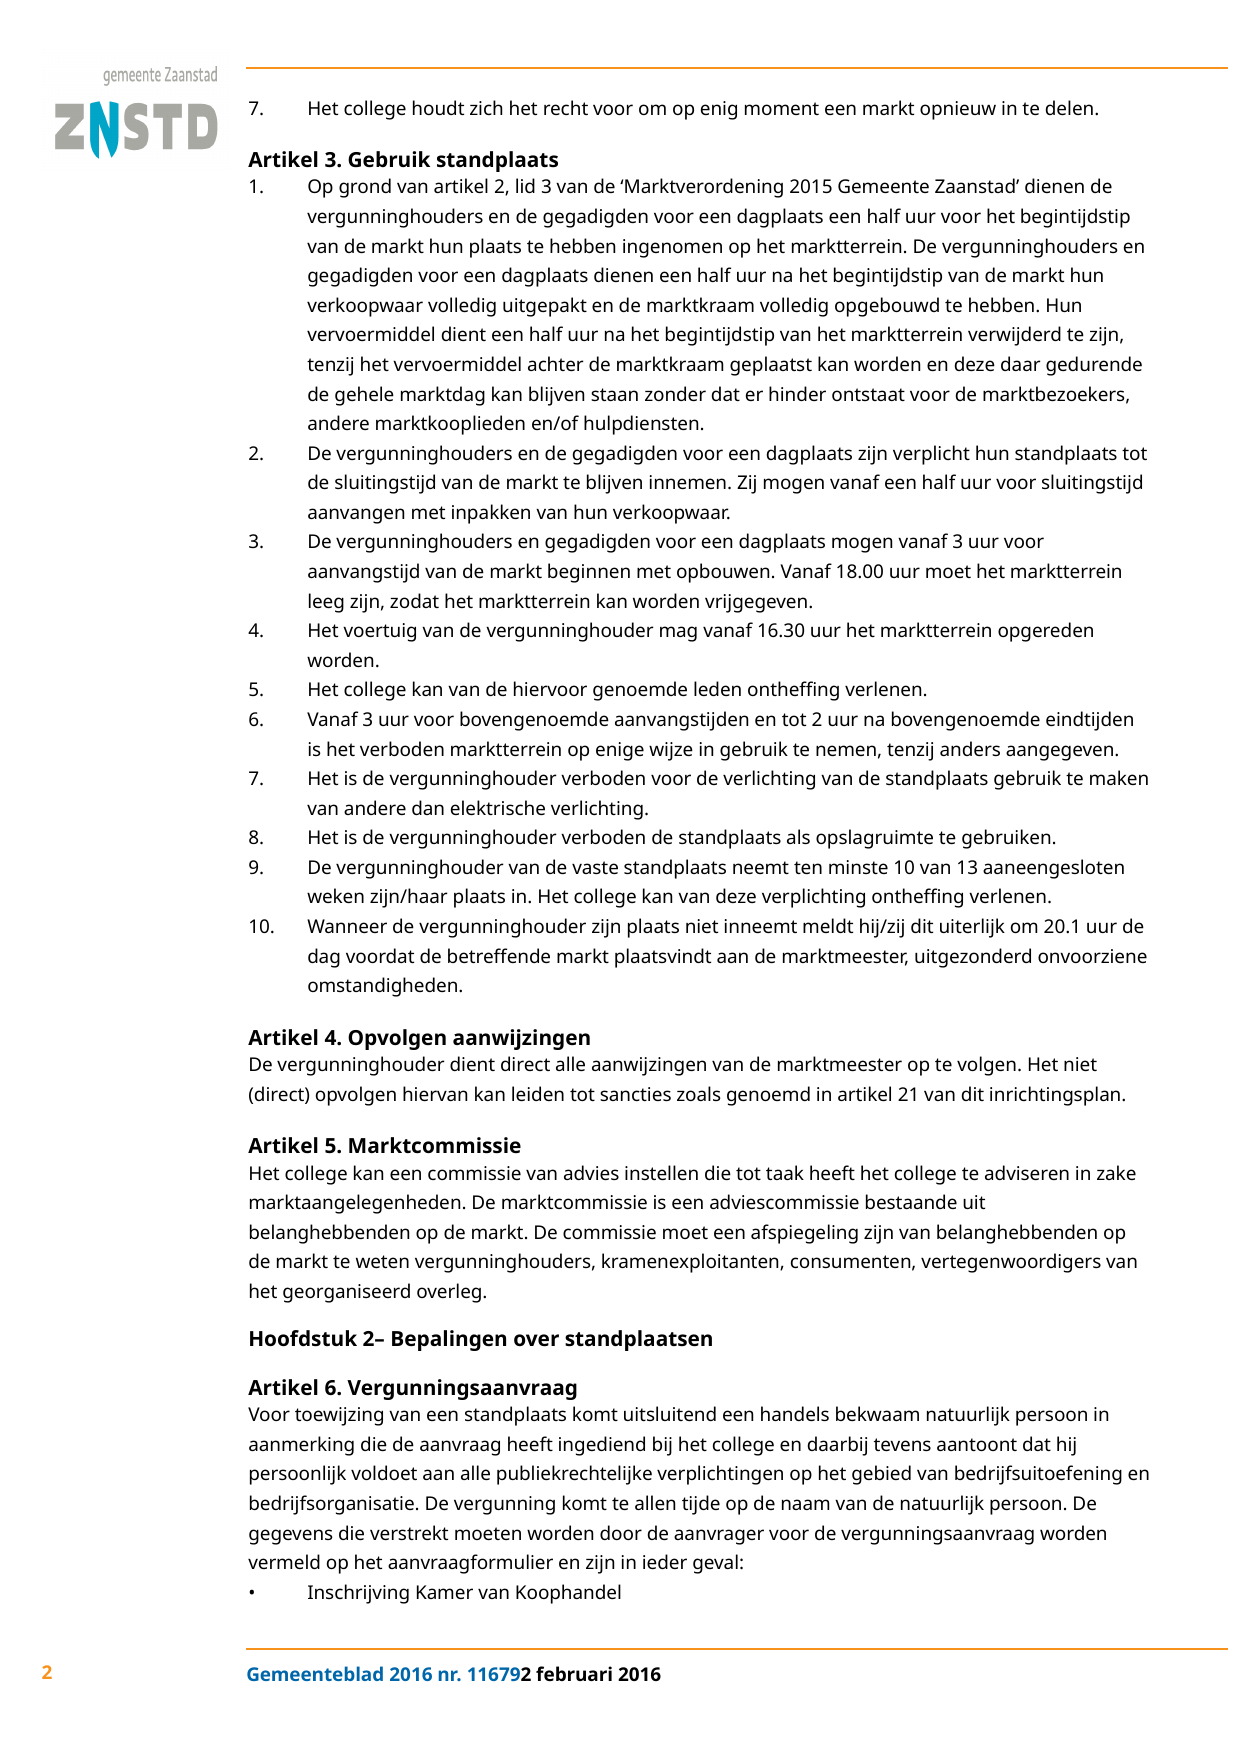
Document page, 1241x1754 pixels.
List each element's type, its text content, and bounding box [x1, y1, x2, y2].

text Voor toewijzing van een standplaats komt uitsluitend een handels bekwaam natuurlijk persoon in aanmerking die de aanvraag heeft ingediend bij het college en daarbij tevens aantoont dat hij persoonlijk voldoet aan alle publiekrechtelijke verplichtingen op het gebied van bedrijfsuitoefening en bedrijfsorganisatie. De vergunning komt te allen tijde op de naam van de natuurlijk persoon. De gegevens die verstrekt moeten worden door de aanvrager voor de vergunningsaanvraag worden vermeld op het aanvraagformulier en zijn in ieder geval: [248, 1401, 1152, 1575]
list De vergunninghouders en de gegadigden voor een dagplaats zijn verplicht hun standplaats tot de sluitingstijd van de markt te blijven innemen. Zij mogen vanaf een half uur voor sluitingstijd aanvangen met inpakken van hun verkoopwaar. [248, 440, 1152, 525]
list Vanaf 3 uur voor bovengenoemde aanvangstijden en tot 2 uur na bovengenoemde eindtijden is het verboden marktterrein op enige wijze in gebruik te nemen, tenzij anders aangegeven. [248, 706, 1152, 761]
text De vergunninghouder dient direct alle aanwijzingen van de marktmeester op te volgen. Het niet (direct) opvolgen hiervan kan leiden tot sancties zoals genoemd in artikel 21 van dit inrichtingsplan. [248, 1051, 1152, 1107]
picture [41, 47, 231, 172]
list Het voertuig van de vergunninghouder mag vanaf 16.30 uur het marktterrein opgereden worden. [248, 617, 1152, 673]
text Hoofdstuk 2– Bepalingen over standplaatsen [248, 1324, 1152, 1352]
list Het is de vergunninghouder verboden de standplaats als opslagruimte te gebruiken. [248, 824, 1152, 850]
text Artikel 3. Gebruik standplaats [248, 145, 1152, 174]
text Artikel 6. Vergunningsaanvraag [248, 1373, 1152, 1401]
list Wanneer de vergunninghouder zijn plaats niet inneemt meldt hij/zij dit uiterlijk om 20.1 uur de dag voordat de betreffende markt plaatsvindt aan de marktmeester, uitgezonderd onvoorziene omstandigheden. [248, 913, 1152, 998]
list De vergunninghouders en gegadigden voor een dagplaats mogen vanaf 3 uur voor aanvangstijd van de markt beginnen met opbouwen. Vanaf 18.00 uur moet het marktterrein leeg zijn, zodat het marktterrein kan worden vrijgegeven. [248, 529, 1152, 613]
list Op grond van artikel 2, lid 3 van de ‘Marktverordening 2015 Gemeente Zaanstad’ dienen de vergunninghouders en de gegadigden voor een dagplaats een half uur voor het begintijdstip van de markt hun plaats te hebben ingenomen op het marktterrein. De vergunninghouders en gegadigden voor een dagplaats dienen een half uur na het begintijdstip van de markt hun verkoopwaar volledig uitgepakt en de marktkraam volledig opgebouwd te hebben. Hun vervoermiddel dient een half uur na het begintijdstip van het marktterrein verwijderd te zijn, tenzij het vervoermiddel achter de marktkraam geplaatst kan worden en deze daar gedurende de gehele marktdag kan blijven staan zonder dat er hinder ontstaat voor de marktbezoekers, andere marktkooplieden en/of hulpdiensten. [248, 174, 1152, 436]
text Artikel 5. Marktcommissie [248, 1131, 1152, 1160]
text Het college kan een commissie van advies instellen die tot taak heeft het college te adviseren in zake marktaangelegenheden. De marktcommissie is een adviescommissie bestaande uit belanghebbenden op de markt. De commissie moet een afspiegeling zijn van belanghebbenden op de markt te weten vergunninghouders, kramenexploitanten, consumenten, vertegenwoordigers van het georganiseerd overleg. [248, 1160, 1152, 1304]
text Artikel 4. Opvolgen aanwijzingen [248, 1023, 1152, 1051]
list Inschrijving Kamer van Koophandel [248, 1579, 1152, 1604]
list Het college kan van de hiervoor genoemde leden ontheffing verlenen. [248, 677, 1152, 702]
list De vergunninghouder van de vaste standplaats neemt ten minste 10 van 13 aaneengesloten weken zijn/haar plaats in. Het college kan van deze verplichting ontheffing verlenen. [248, 854, 1152, 909]
list Het college houdt zich het recht voor om op enig moment een markt opnieuw in te delen. [248, 95, 1152, 121]
list Het is de vergunninghouder verboden voor de verlichting van de standplaats gebruik te maken van andere dan elektrische verlichting. [248, 765, 1152, 821]
